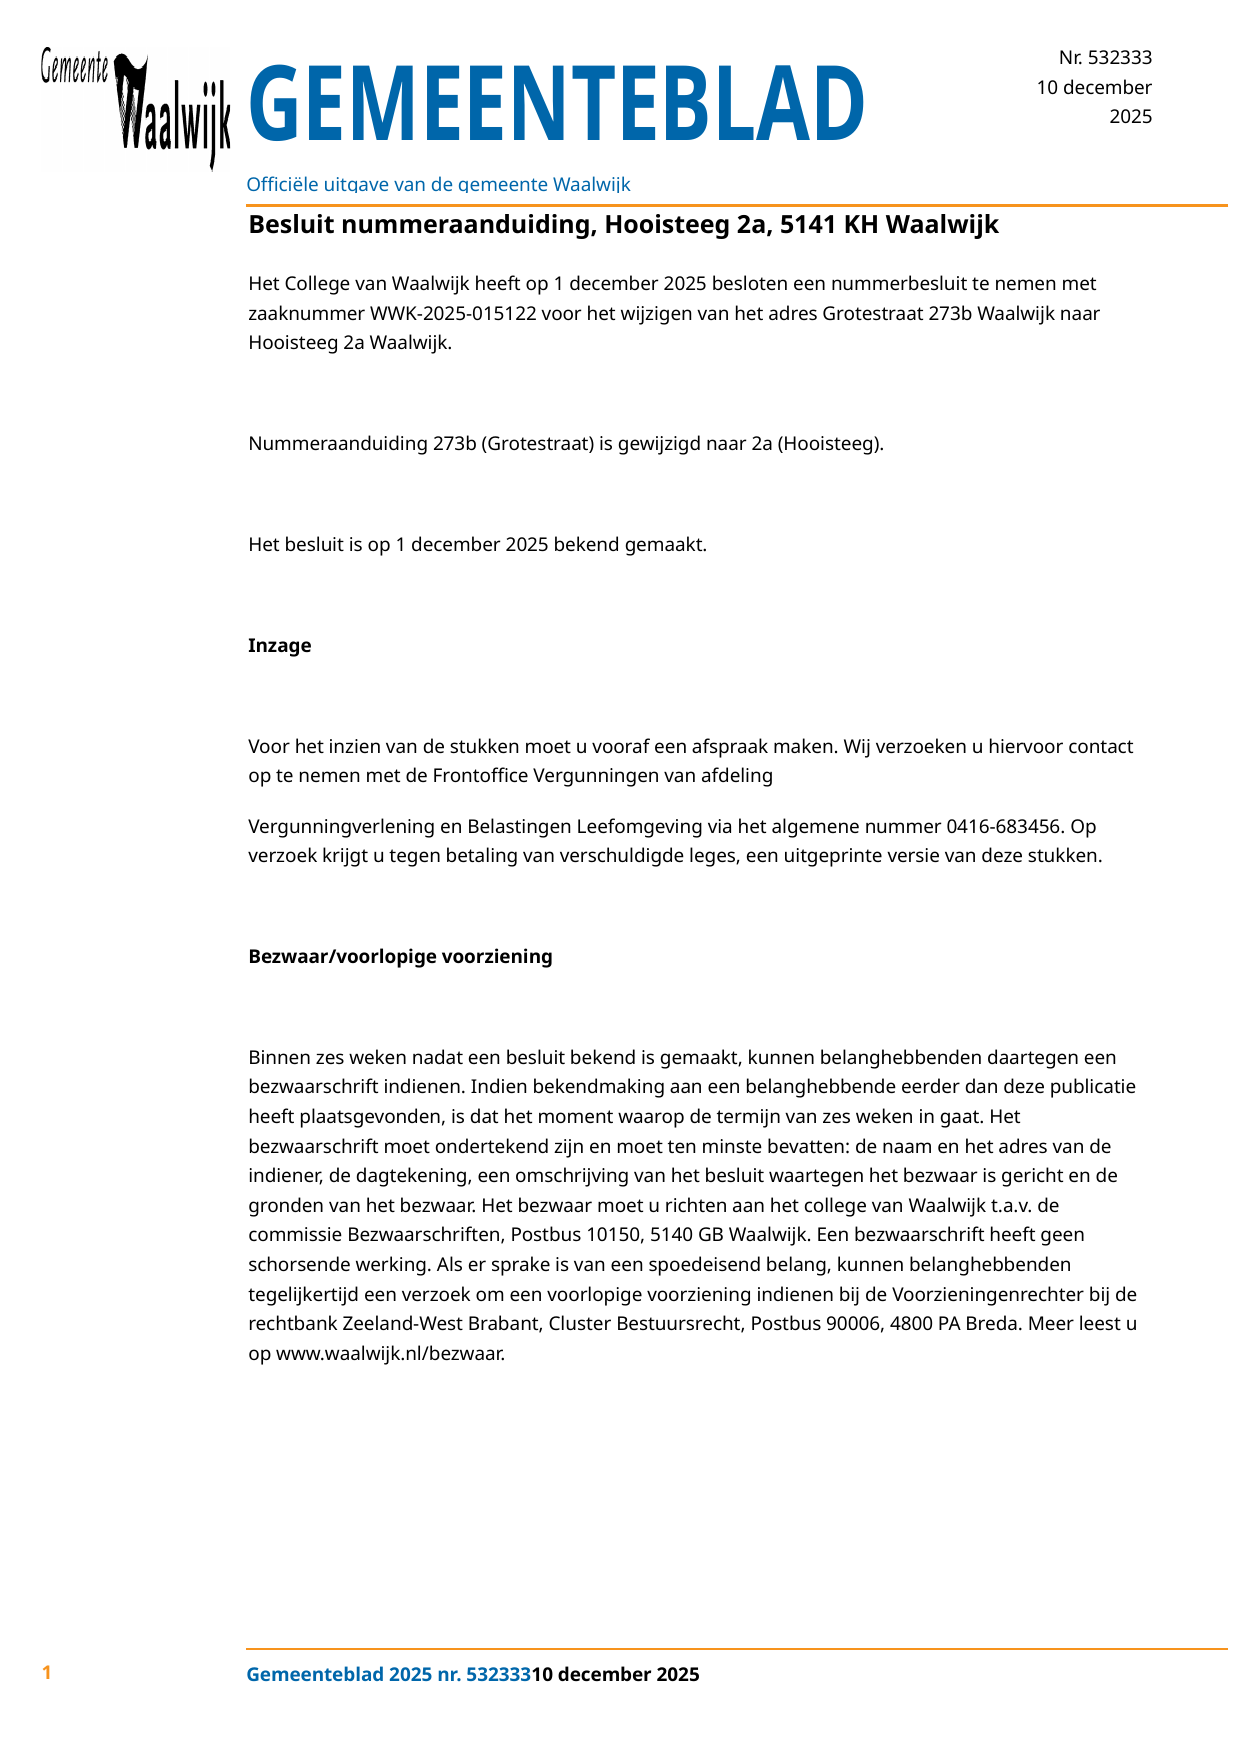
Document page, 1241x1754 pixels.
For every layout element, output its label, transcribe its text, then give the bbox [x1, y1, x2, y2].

text Het College van Waalwijk heeft op 1 december 2025 besloten een nummerbesluit te nemen met zaaknummer WWK-2025-015122 voor het wijzigen van het adres Grotestraat 273b Waalwijk naar Hooisteeg 2a Waalwijk. [248, 270, 1152, 355]
text Bezwaar/voorlopige voorziening [248, 943, 1152, 969]
text Nummeraanduiding 273b (Grotestraat) is gewijzigd naar 2a (Hooisteeg). [248, 430, 1152, 456]
text Het besluit is op 1 december 2025 bekend gemaakt. [248, 531, 1152, 557]
text Vergunningverlening en Belastingen Leefomgeving via het algemene nummer 0416-683456. Op verzoek krijgt u tegen betaling van verschuldigde leges, een uitgeprinte versie van deze stukken. [248, 813, 1152, 868]
text Inzage [248, 632, 1152, 658]
text Voor het inzien van de stukken moet u vooraf een afspraak maken. Wij verzoeken u hiervoor contact op te nemen met de Frontoffice Vergunningen van afdeling [248, 733, 1152, 788]
text Besluit nummeraanduiding, Hooisteeg 2a, 5141 KH Waalwijk [248, 207, 1152, 241]
picture [41, 47, 231, 172]
text Binnen zes weken nadat een besluit bekend is gemaakt, kunnen belanghebbenden daartegen een bezwaarschrift indienen. Indien bekendmaking aan een belanghebbende eerder dan deze publicatie heeft plaatsgevonden, is dat het moment waarop de termijn van zes weken in gaat. Het bezwaarschrift moet ondertekend zijn en moet ten minste bevatten: de naam en het adres van de indiener, de dagtekening, een omschrijving van het besluit waartegen het bezwaar is gericht en de gronden van het bezwaar. Het bezwaar moet u richten aan het college van Waalwijk t.a.v. de commissie Bezwaarschriften, Postbus 10150, 5140 GB Waalwijk. Een bezwaarschrift heeft geen schorsende werking. Als er sprake is van een spoedeisend belang, kunnen belanghebbenden tegelijkertijd een verzoek om een voorlopige voorziening indienen bij de Voorzieningenrechter bij de rechtbank Zeeland-West Brabant, Cluster Bestuursrecht, Postbus 90006, 4800 PA Breda. Meer leest u op www.waalwijk.nl/bezwaar. [248, 1044, 1152, 1366]
